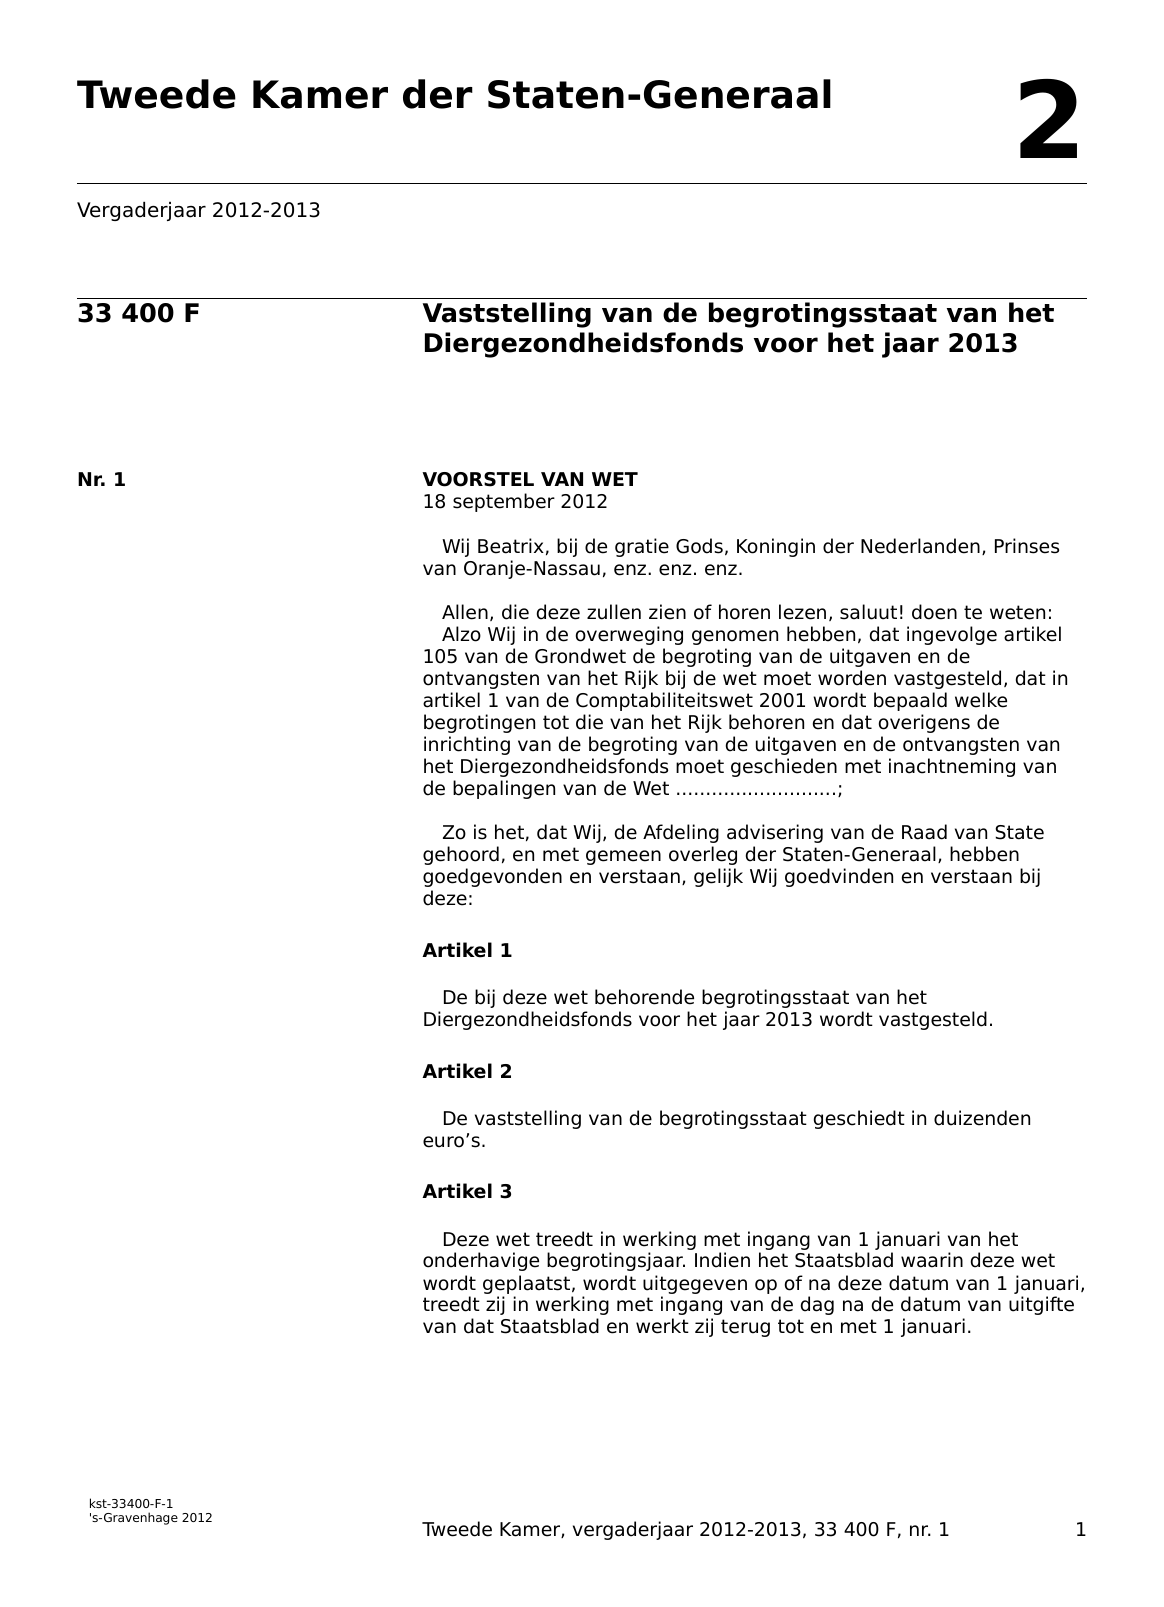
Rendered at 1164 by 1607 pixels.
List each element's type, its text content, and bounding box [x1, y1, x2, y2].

subtitle Nr. 1 VOORSTEL VAN WET [77, 469, 1087, 491]
subtitle 33 400 F Vaststelling van de begrotingsstaat van het Diergezondheidsfonds voor het jaar 2013 [77, 299, 1087, 358]
text De bij deze wet behorende begrotingsstaat van het Diergezondheidsfonds voor het jaar 2013 wordt vastgesteld. [422, 987, 1087, 1031]
text De vaststelling van de begrotingsstaat geschiedt in duizenden euro’s. [422, 1107, 1087, 1151]
table_cell Vergaderjaar 2012-2013 [77, 184, 1087, 298]
subtitle Artikel 2 [422, 1061, 1087, 1082]
text Allen, die deze zullen zien of horen lezen, saluut! doen te weten: [422, 602, 1087, 624]
subtitle Artikel 3 [422, 1181, 1087, 1203]
table_header 2 [886, 59, 1087, 183]
text 's-Gravenhage 2012 [88, 1511, 323, 1525]
table_header Tweede Kamer der Staten-Generaal [77, 59, 886, 183]
text Alzo Wij in de overweging genomen hebben, dat ingevolge artikel 105 van de Grondwet de begroting van de uitgaven en de ontvangsten van het Rijk bij de wet moet worden vastgesteld, dat in artikel 1 van de Comptabiliteitswet 2001 wordt bepaald welke begrotingen tot die van het Rijk behoren en dat overigens de inrichting van de begroting van de uitgaven en de ontvangsten van het Diergezondheidsfonds moet geschieden met inachtneming van de bepalingen van de Wet ...........................; [422, 624, 1087, 799]
text Zo is het, dat Wij, de Afdeling advisering van de Raad van State gehoord, en met gemeen overleg der Staten-Generaal, hebben goedgevonden en verstaan, gelijk Wij goedvinden en verstaan bij deze: [422, 822, 1087, 909]
text Wij Beatrix, bij de gratie Gods, Koningin der Nederlanden, Prinses van Oranje-Nassau, enz. enz. enz. [422, 536, 1087, 579]
subtitle Artikel 1 [422, 939, 1087, 962]
text Deze wet treedt in werking met ingang van 1 januari van het onderhavige begrotingsjaar. Indien het Staatsblad waarin deze wet wordt geplaatst, wordt uitgegeven op of na deze datum van 1 januari, treedt zij in werking met ingang van de dag na de datum van uitgifte van dat Staatsblad en werkt zij terug tot en met 1 januari. [422, 1228, 1087, 1338]
text 18 september 2012 [422, 491, 1087, 513]
text kst-33400-F-1 [88, 1497, 323, 1511]
